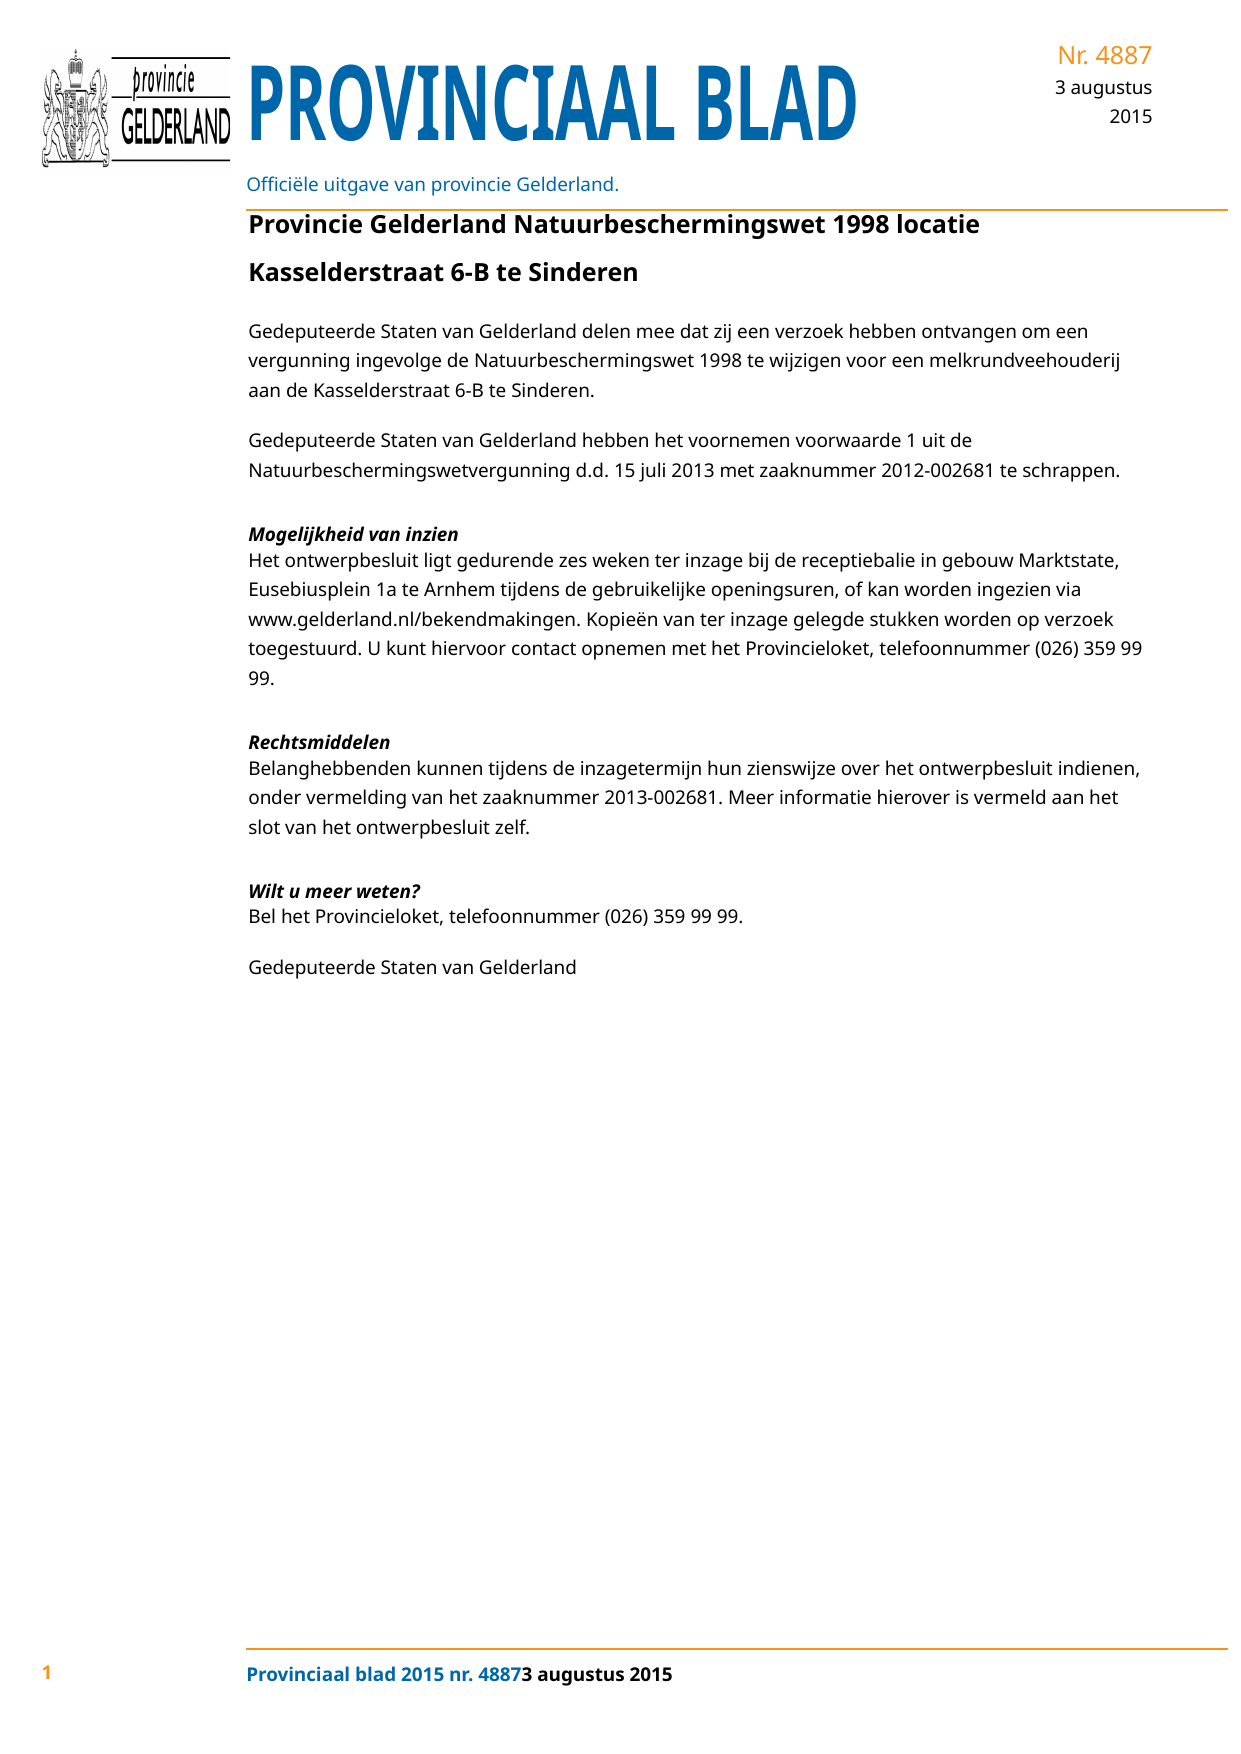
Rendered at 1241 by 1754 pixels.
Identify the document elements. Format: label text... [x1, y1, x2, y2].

text Het ontwerpbesluit ligt gedurende zes weken ter inzage bij de receptiebalie in gebouw Marktstate, Eusebiusplein 1a te Arnhem tijdens de gebruikelijke openingsuren, of kan worden ingezien via www.gelderland.nl/bekendmakingen. Kopieën van ter inzage gelegde stukken worden op verzoek toegestuurd. U kunt hiervoor contact opnemen met het Provincieloket, telefoonnummer (026) 359 99 99. [248, 547, 1152, 691]
text Gedeputeerde Staten van Gelderland delen mee dat zij een verzoek hebben ontvangen om een vergunning ingevolge de Natuurbeschermingswet 1998 te wijzigen voor een melkrundveehouderij aan de Kasselderstraat 6-B te Sinderen. [248, 318, 1152, 403]
text Provincie Gelderland Natuurbeschermingswet 1998 locatie Kasselderstraat 6-B te Sinderen [248, 211, 1152, 288]
text Wilt u meer weten? [248, 878, 1152, 904]
text Bel het Provincieloket, telefoonnummer (026) 359 99 99. [248, 904, 1152, 929]
text Mogelijkheid van inzien [248, 521, 1152, 547]
text Rechtsmiddelen [248, 729, 1152, 755]
text Belanghebbenden kunnen tijdens de inzagetermijn hun zienswijze over het ontwerpbesluit indienen, onder vermelding van het zaaknummer 2013-002681. Meer informatie hierover is vermeld aan het slot van het ontwerpbesluit zelf. [248, 755, 1152, 840]
text Gedeputeerde Staten van Gelderland [248, 954, 1152, 980]
picture [41, 47, 231, 172]
text Gedeputeerde Staten van Gelderland hebben het voornemen voorwaarde 1 uit de Natuurbeschermingswetvergunning d.d. 15 juli 2013 met zaaknummer 2012-002681 te schrappen. [248, 427, 1152, 483]
